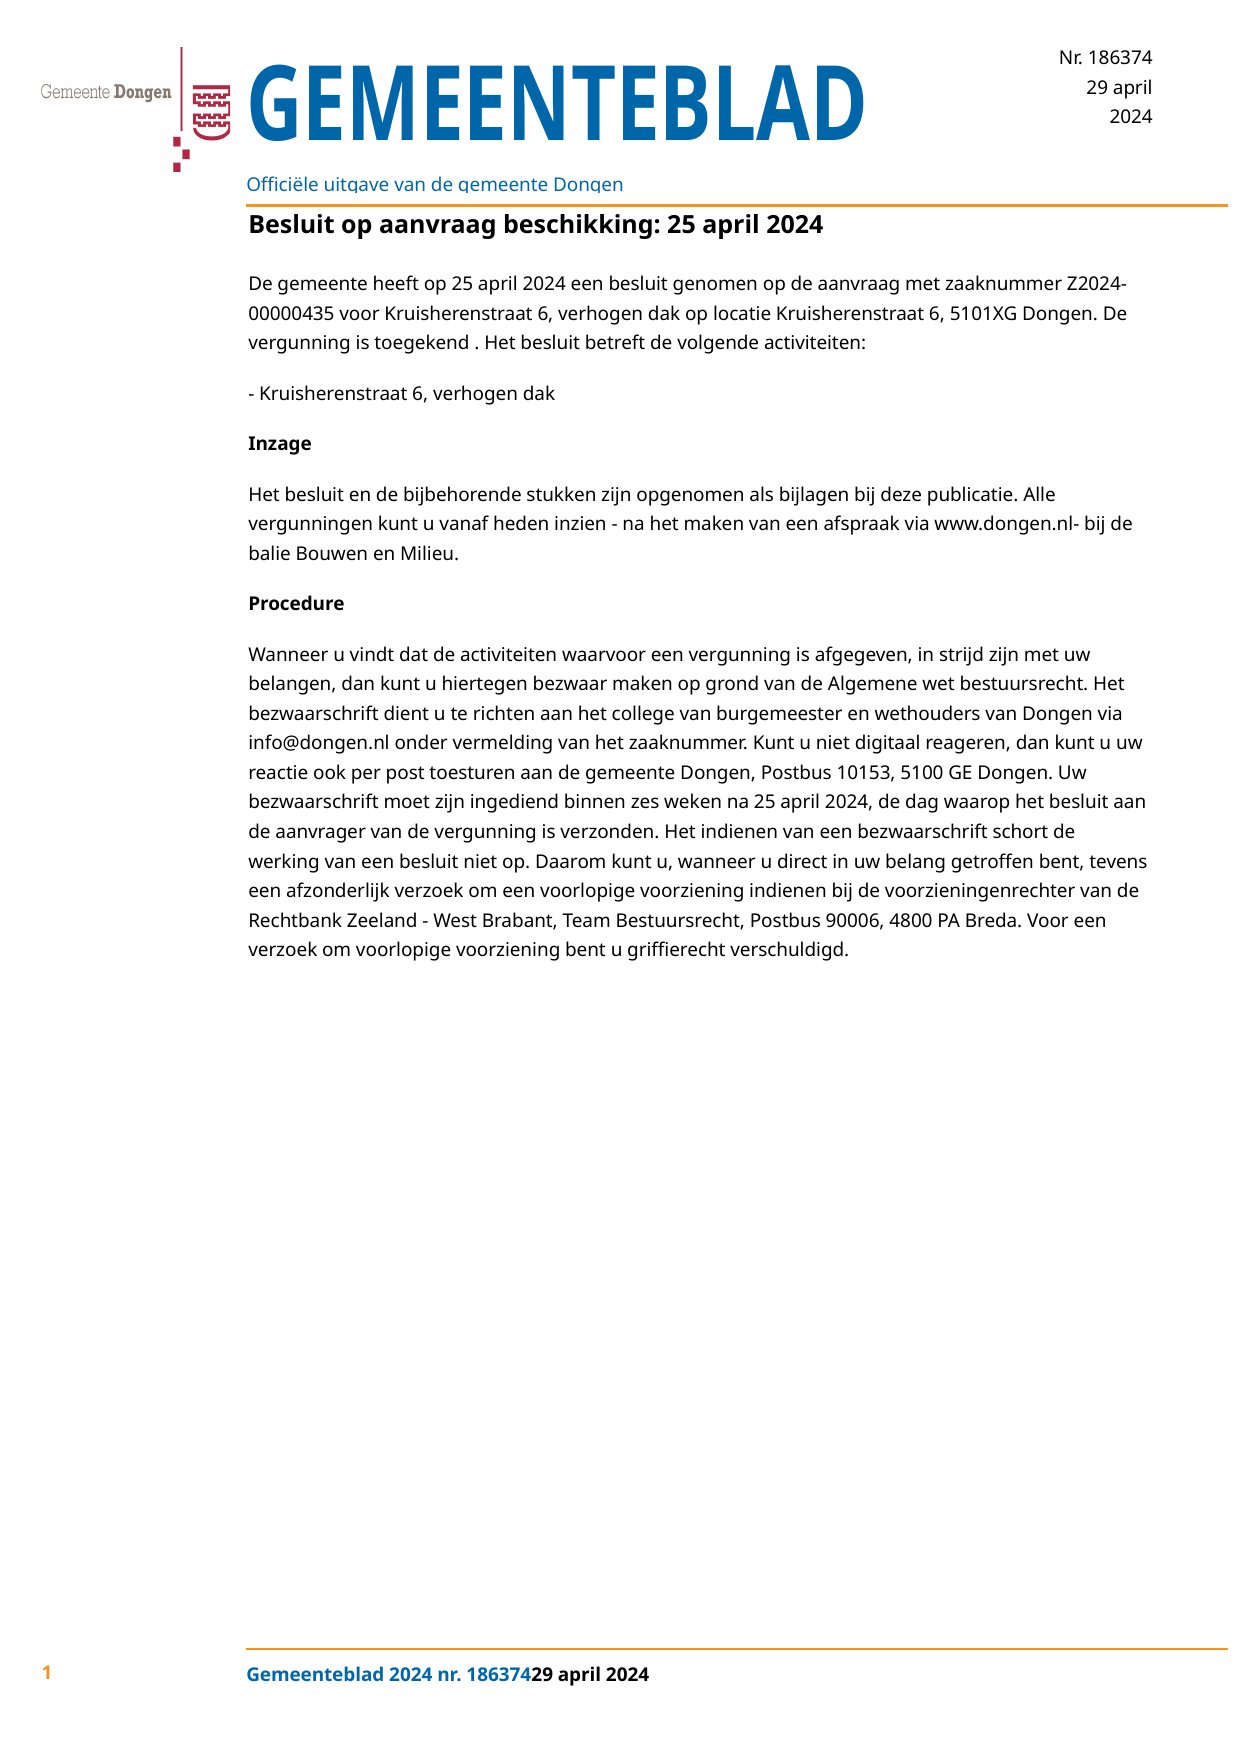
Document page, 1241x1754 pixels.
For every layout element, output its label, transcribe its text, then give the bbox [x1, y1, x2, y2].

text De gemeente heeft op 25 april 2024 een besluit genomen op de aanvraag met zaaknummer Z2024-00000435 voor Kruisherenstraat 6, verhogen dak op locatie Kruisherenstraat 6, 5101XG Dongen. De vergunning is toegekend . Het besluit betreft de volgende activiteiten: [248, 270, 1152, 355]
text Procedure [248, 590, 1152, 616]
text - Kruisherenstraat 6, verhogen dak [248, 380, 1152, 406]
text Het besluit en de bijbehorende stukken zijn opgenomen als bijlagen bij deze publicatie. Alle vergunningen kunt u vanaf heden inzien - na het maken van een afspraak via www.dongen.nl- bij de balie Bouwen en Milieu. [248, 481, 1152, 566]
text Inzage [248, 430, 1152, 456]
text Besluit op aanvraag beschikking: 25 april 2024 [248, 207, 1152, 241]
picture [41, 47, 231, 172]
text Wanneer u vindt dat de activiteiten waarvoor een vergunning is afgegeven, in strijd zijn met uw belangen, dan kunt u hiertegen bezwaar maken op grond van de Algemene wet bestuursrecht. Het bezwaarschrift dient u te richten aan het college van burgemeester en wethouders van Dongen via info@dongen.nl onder vermelding van het zaaknummer. Kunt u niet digitaal reageren, dan kunt u uw reactie ook per post toesturen aan de gemeente Dongen, Postbus 10153, 5100 GE Dongen. Uw bezwaarschrift moet zijn ingediend binnen zes weken na 25 april 2024, de dag waarop het besluit aan de aanvrager van de vergunning is verzonden. Het indienen van een bezwaarschrift schort de werking van een besluit niet op. Daarom kunt u, wanneer u direct in uw belang getroffen bent, tevens een afzonderlijk verzoek om een voorlopige voorziening indienen bij de voorzieningenrechter van de Rechtbank Zeeland - West Brabant, Team Bestuursrecht, Postbus 90006, 4800 PA Breda. Voor een verzoek om voorlopige voorziening bent u griffierecht verschuldigd. [248, 641, 1152, 962]
